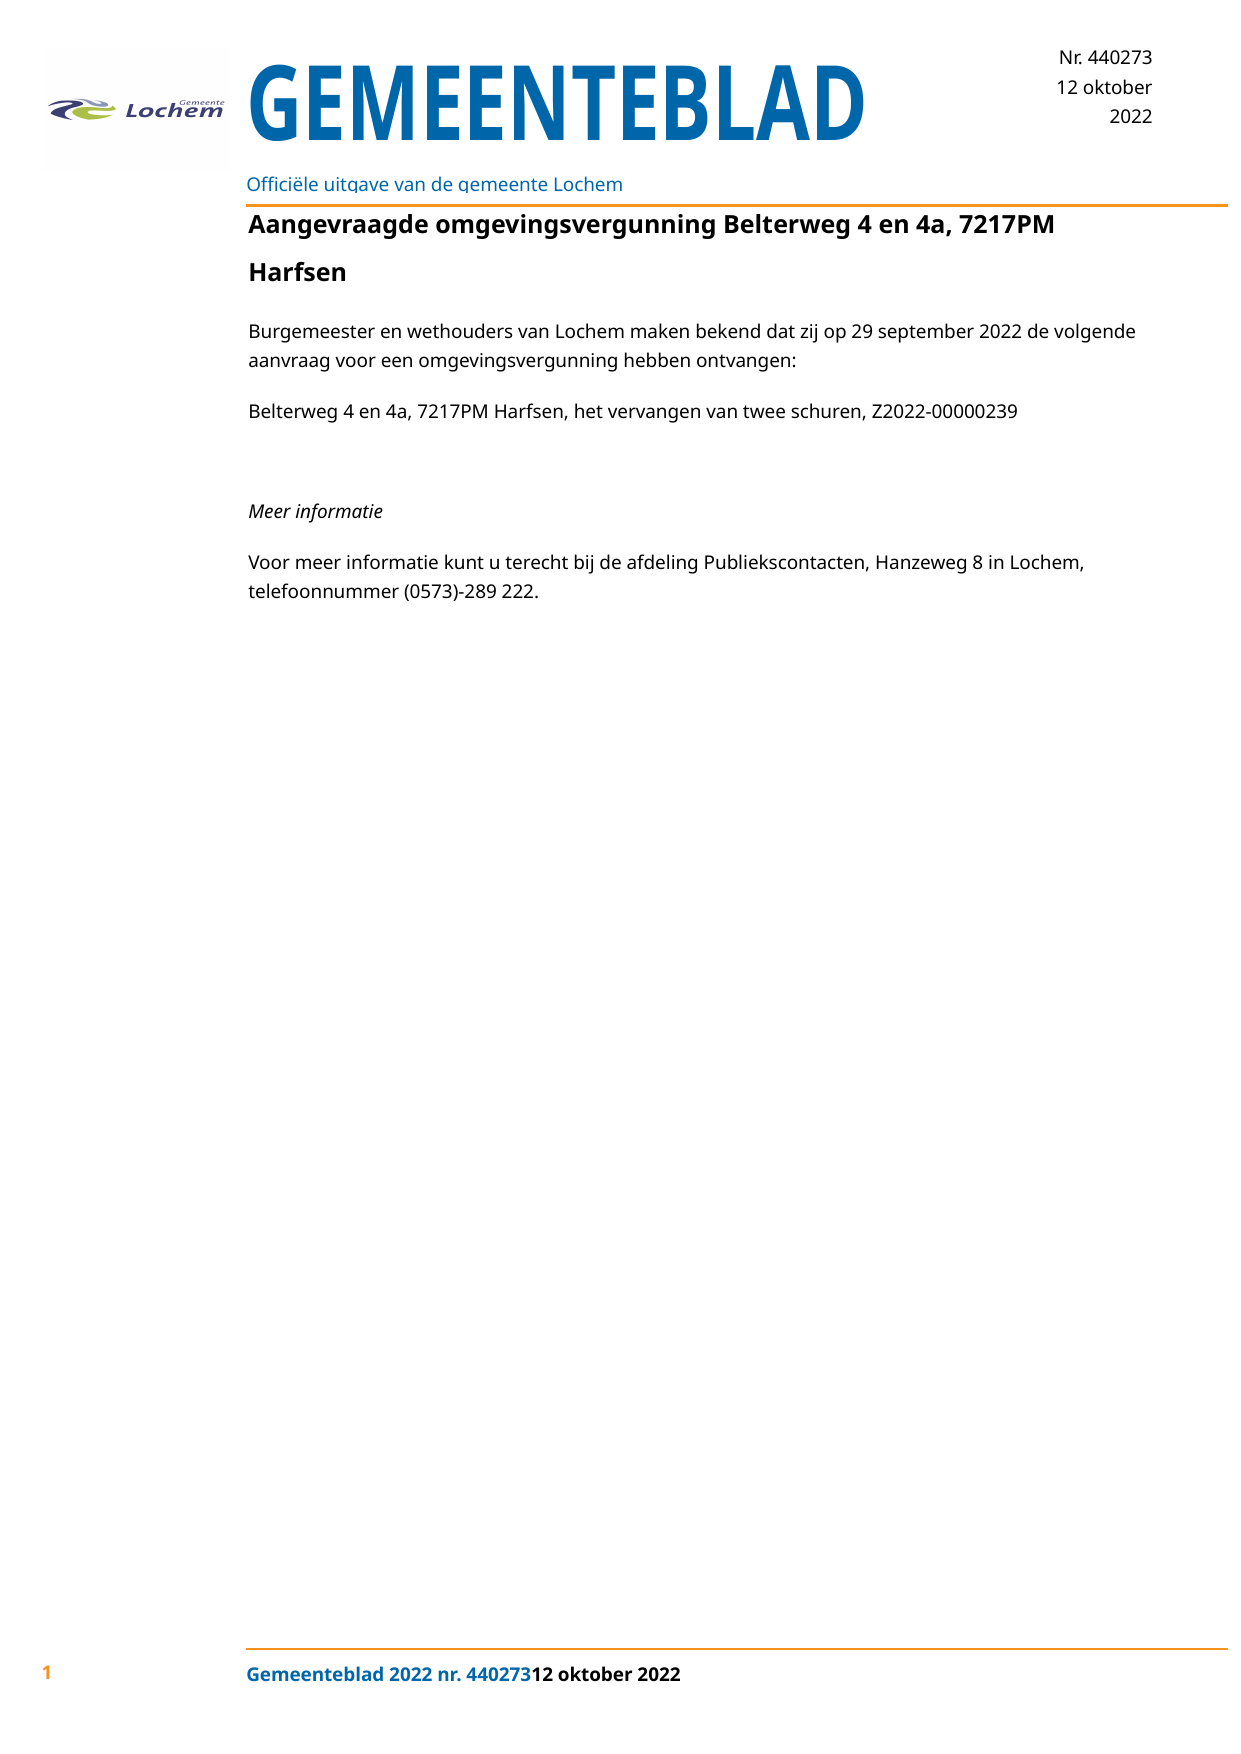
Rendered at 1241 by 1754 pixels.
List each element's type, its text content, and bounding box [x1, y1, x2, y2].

text Aangevraagde omgevingsvergunning Belterweg 4 en 4a, 7217PM Harfsen [248, 207, 1152, 288]
text Burgemeester en wethouders van Lochem maken bekend dat zij op 29 september 2022 de volgende aanvraag voor een omgevingsvergunning hebben ontvangen: [248, 318, 1152, 373]
text Voor meer informatie kunt u terecht bij de afdeling Publiekscontacten, Hanzeweg 8 in Lochem, telefoonnummer (0573)-289 222. [248, 549, 1152, 604]
text Meer informatie [248, 499, 1152, 524]
picture [41, 47, 231, 172]
text Belterweg 4 en 4a, 7217PM Harfsen, het vervangen van twee schuren, Z2022-00000239 [248, 398, 1152, 424]
